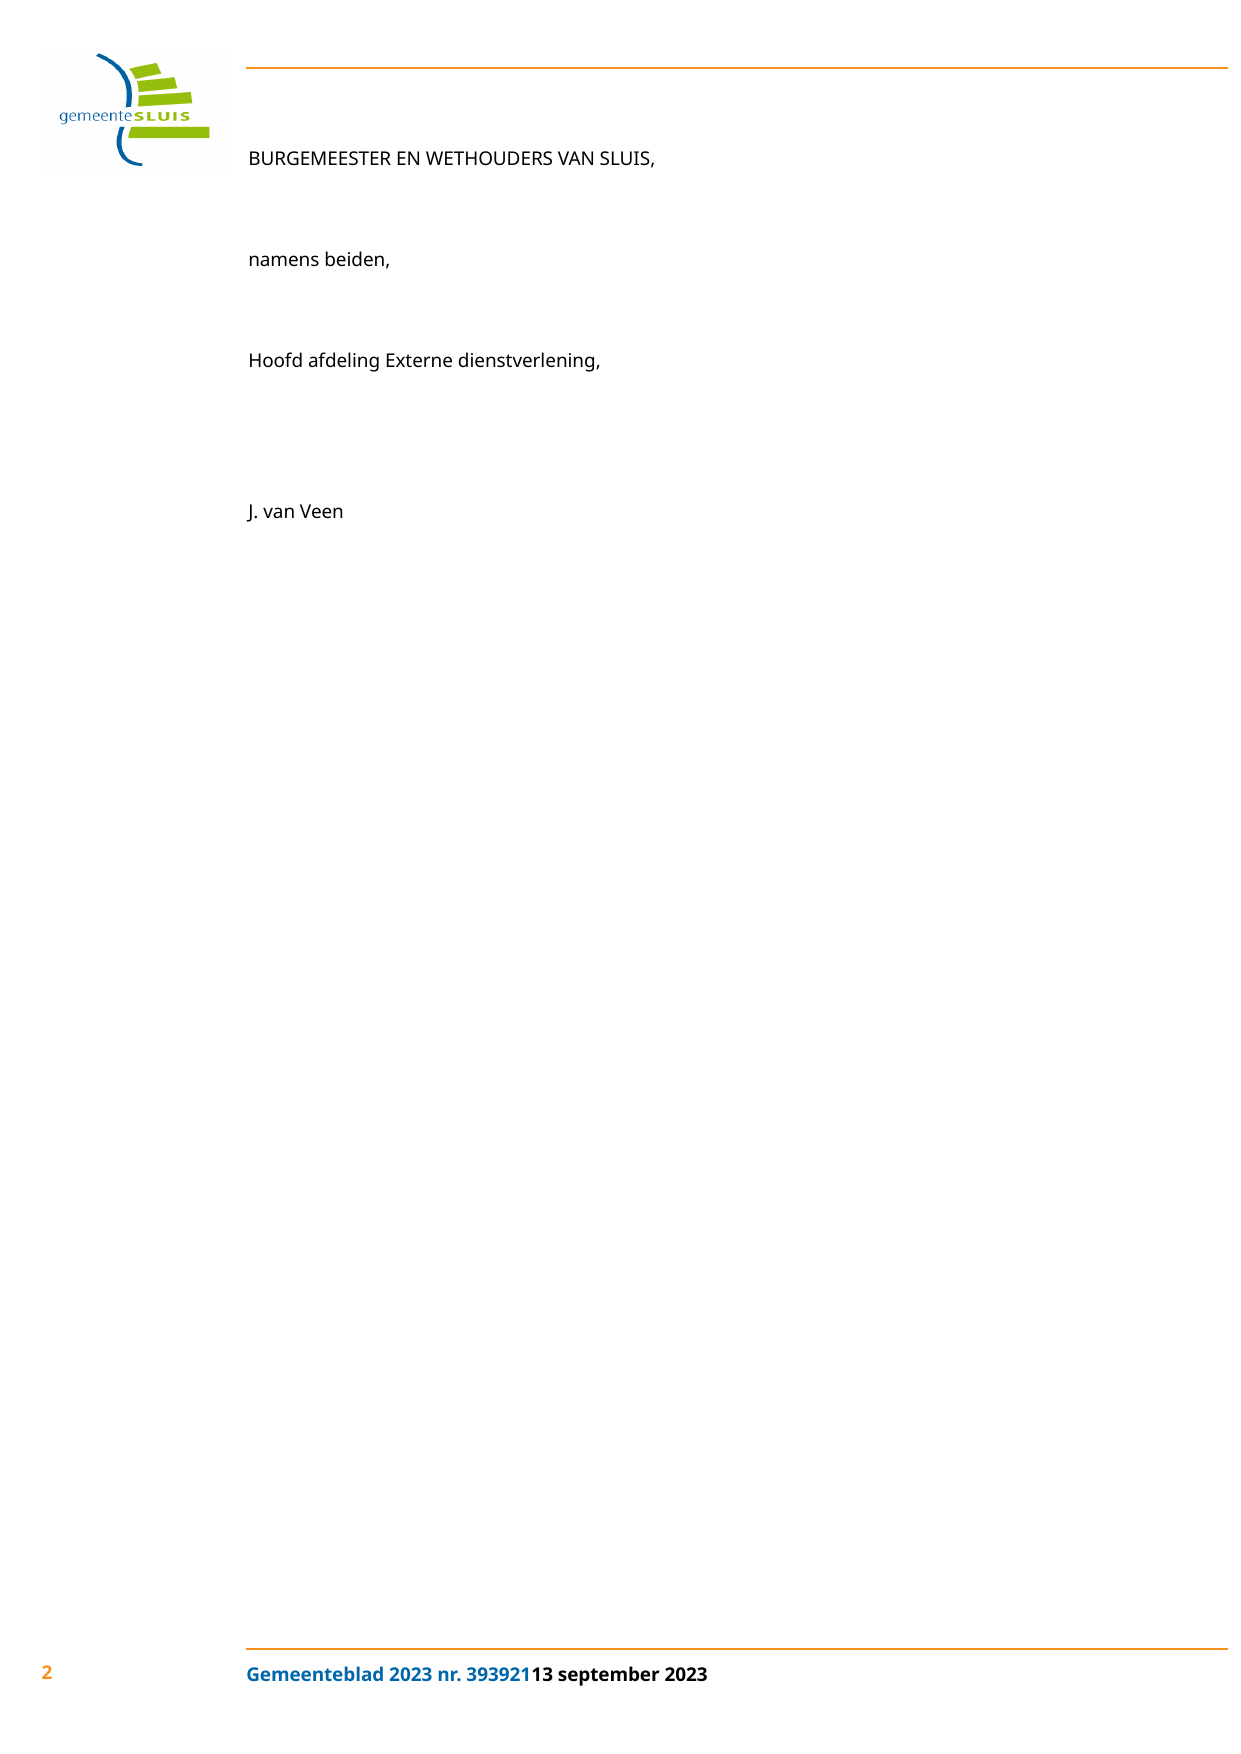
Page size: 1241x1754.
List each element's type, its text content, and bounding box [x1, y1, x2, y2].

picture [41, 47, 231, 172]
text Hoofd afdeling Externe dienstverlening, [248, 347, 1152, 373]
text J. van Veen [248, 498, 1152, 524]
text namens beiden, [248, 246, 1152, 272]
text BURGEMEESTER EN WETHOUDERS VAN SLUIS, [248, 145, 1152, 171]
